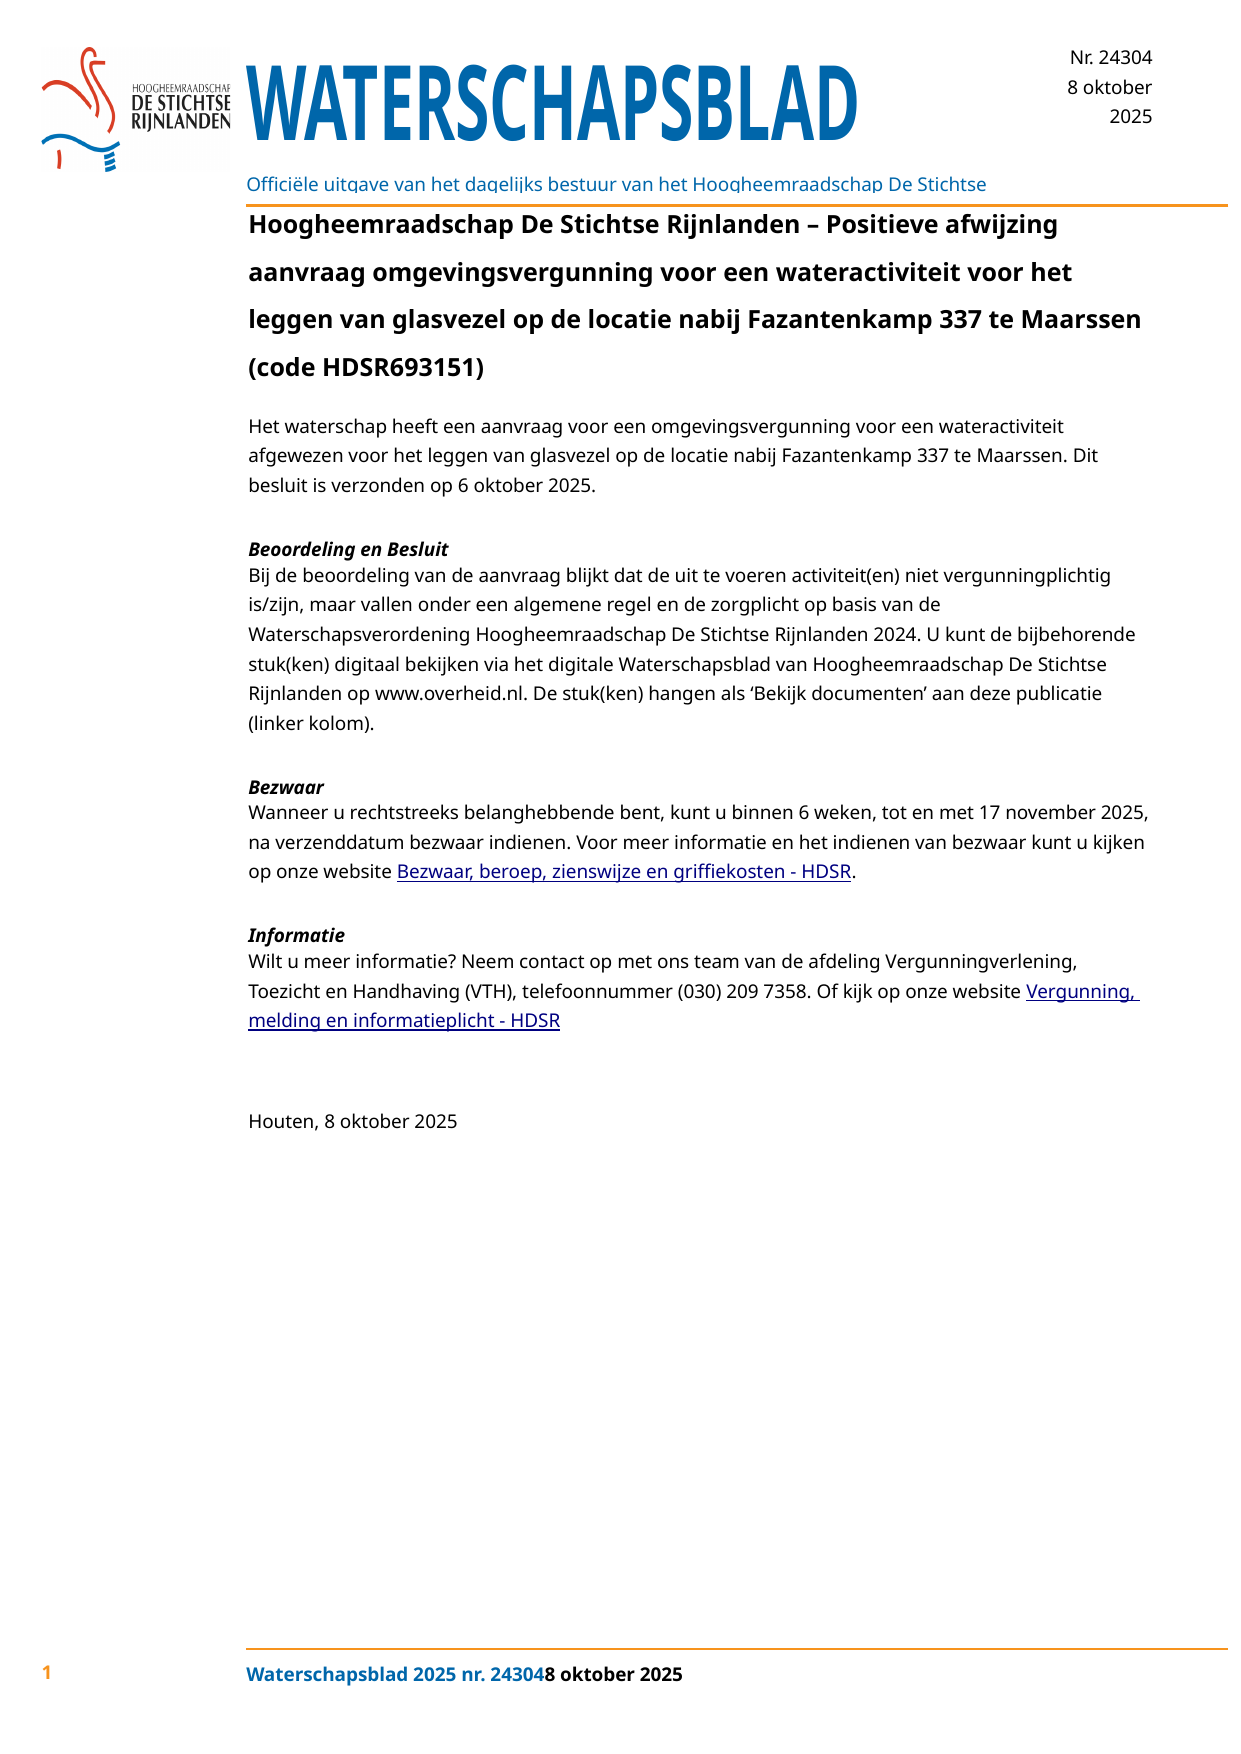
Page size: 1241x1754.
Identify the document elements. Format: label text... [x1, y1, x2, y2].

text Bezwaar [248, 774, 1152, 799]
text Wilt u meer informatie? Neem contact op met ons team van de afdeling Vergunningverlening, Toezicht en Handhaving (VTH), telefoonnummer (030) 209 7358. Of kijk op onze website Vergunning, melding en informatieplicht - HDSR [248, 948, 1152, 1033]
text Houten, 8 oktober 2025 [248, 1108, 1152, 1134]
text Beoordeling en Besluit [248, 536, 1152, 562]
text Hoogheemraadschap De Stichtse Rijnlanden – Positieve afwijzing aanvraag omgevingsvergunning voor een wateractiviteit voor het leggen van glasvezel op de locatie nabij Fazantenkamp 337 te Maarssen (code HDSR693151) [248, 207, 1152, 384]
text Wanneer u rechtstreeks belanghebbende bent, kunt u binnen 6 weken, tot en met 17 november 2025, na verzenddatum bezwaar indienen. Voor meer informatie en het indienen van bezwaar kunt u kijken op onze website Bezwaar, beroep, zienswijze en griffiekosten - HDSR. [248, 799, 1152, 884]
text Informatie [248, 923, 1152, 948]
picture [41, 47, 231, 172]
text Bij de beoordeling van de aanvraag blijkt dat de uit te voeren activiteit(en) niet vergunningplichtig is/zijn, maar vallen onder een algemene regel en de zorgplicht op basis van de Waterschapsverordening Hoogheemraadschap De Stichtse Rijnlanden 2024. U kunt de bijbehorende stuk(ken) digitaal bekijken via het digitale Waterschapsblad van Hoogheemraadschap De Stichtse Rijnlanden op www.overheid.nl. De stuk(ken) hangen als ‘Bekijk documenten’ aan deze publicatie (linker kolom). [248, 562, 1152, 736]
text Het waterschap heeft een aanvraag voor een omgevingsvergunning voor een wateractiviteit afgewezen voor het leggen van glasvezel op de locatie nabij Fazantenkamp 337 te Maarssen. Dit besluit is verzonden op 6 oktober 2025. [248, 413, 1152, 498]
